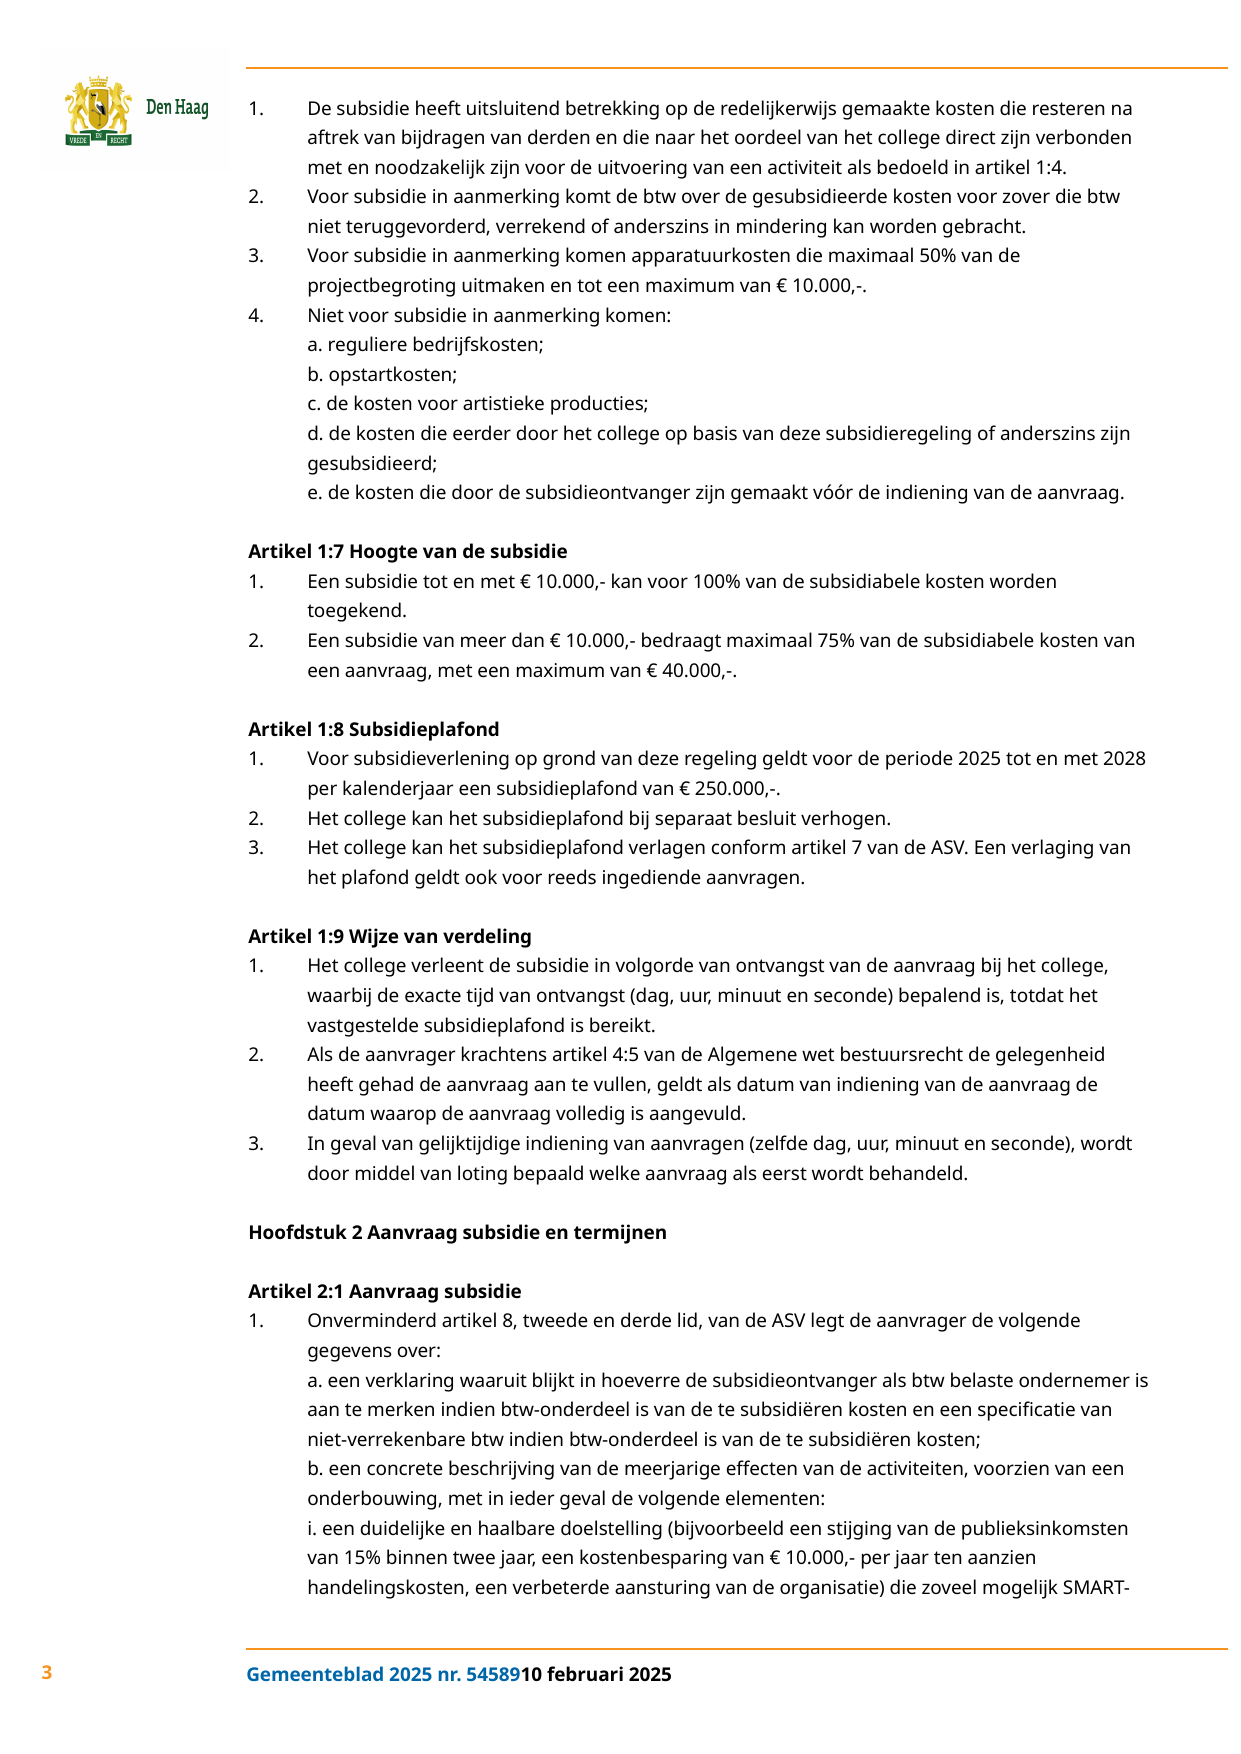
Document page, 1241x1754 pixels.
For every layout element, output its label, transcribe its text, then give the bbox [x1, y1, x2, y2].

text Artikel 1:7 Hoogte van de subsidie [248, 538, 1152, 564]
text Artikel 2:1 Aanvraag subsidie [248, 1278, 1152, 1304]
list Voor subsidie in aanmerking komen apparatuurkosten die maximaal 50% van de projectbegroting uitmaken en tot een maximum van € 10.000,-. [248, 243, 1152, 298]
text Artikel 1:8 Subsidieplafond [248, 716, 1152, 742]
picture [41, 47, 231, 172]
list Niet voor subsidie in aanmerking komen: [248, 302, 1152, 328]
list In geval van gelijktijdige indiening van aanvragen (zelfde dag, uur, minuut en seconde), wordt door middel van loting bepaald welke aanvraag als eerst wordt behandeld. [248, 1130, 1152, 1186]
list Een subsidie tot en met € 10.000,- kan voor 100% van de subsidiabele kosten worden toegekend. [248, 568, 1152, 623]
list Als de aanvrager krachtens artikel 4:5 van de Algemene wet bestuursrecht de gelegenheid heeft gehad de aanvraag aan te vullen, geldt als datum van indiening van de aanvraag de datum waarop de aanvraag volledig is aangevuld. [248, 1041, 1152, 1126]
list Een subsidie van meer dan € 10.000,- bedraagt maximaal 75% van de subsidiabele kosten van een aanvraag, met een maximum van € 40.000,-. [248, 627, 1152, 683]
list Onverminderd artikel 8, tweede en derde lid, van de ASV legt de aanvrager de volgende gegevens over: [248, 1308, 1152, 1363]
list e. de kosten die door de subsidieontvanger zijn gemaakt vóór de indiening van de aanvraag. [248, 479, 1152, 505]
list Het college kan het subsidieplafond bij separaat besluit verhogen. [248, 805, 1152, 831]
list b. opstartkosten; [248, 361, 1152, 387]
list a. reguliere bedrijfskosten; [248, 331, 1152, 357]
list b. een concrete beschrijving van de meerjarige effecten van de activiteiten, voorzien van een onderbouwing, met in ieder geval de volgende elementen: [248, 1456, 1152, 1511]
list d. de kosten die eerder door het college op basis van deze subsidieregeling of anderszins zijn gesubsidieerd; [248, 420, 1152, 476]
list i. een duidelijke en haalbare doelstelling (bijvoorbeeld een stijging van de publieksinkomsten van 15% binnen twee jaar, een kostenbesparing van € 10.000,- per jaar ten aanzien handelingskosten, een verbeterde aansturing van de organisatie) die zoveel mogelijk SMART- [248, 1515, 1152, 1600]
list Het college verleent de subsidie in volgorde van ontvangst van de aanvraag bij het college, waarbij de exacte tijd van ontvangst (dag, uur, minuut en seconde) bepalend is, totdat het vastgestelde subsidieplafond is bereikt. [248, 953, 1152, 1038]
text Hoofdstuk 2 Aanvraag subsidie en termijnen [248, 1219, 1152, 1245]
list c. de kosten voor artistieke producties; [248, 391, 1152, 416]
text Artikel 1:9 Wijze van verdeling [248, 923, 1152, 949]
list a. een verklaring waaruit blijkt in hoeverre de subsidieontvanger als btw belaste ondernemer is aan te merken indien btw-onderdeel is van de te subsidiëren kosten en een specificatie van niet-verrekenbare btw indien btw-onderdeel is van de te subsidiëren kosten; [248, 1367, 1152, 1452]
list Het college kan het subsidieplafond verlagen conform artikel 7 van de ASV. Een verlaging van het plafond geldt ook voor reeds ingediende aanvragen. [248, 834, 1152, 890]
list Voor subsidie in aanmerking komt de btw over de gesubsidieerde kosten voor zover die btw niet teruggevorderd, verrekend of anderszins in mindering kan worden gebracht. [248, 183, 1152, 239]
list De subsidie heeft uitsluitend betrekking op de redelijkerwijs gemaakte kosten die resteren na aftrek van bijdragen van derden en die naar het oordeel van het college direct zijn verbonden met en noodzakelijk zijn voor de uitvoering van een activiteit als bedoeld in artikel 1:4. [248, 95, 1152, 180]
list Voor subsidieverlening op grond van deze regeling geldt voor de periode 2025 tot en met 2028 per kalenderjaar een subsidieplafond van € 250.000,-. [248, 746, 1152, 801]
